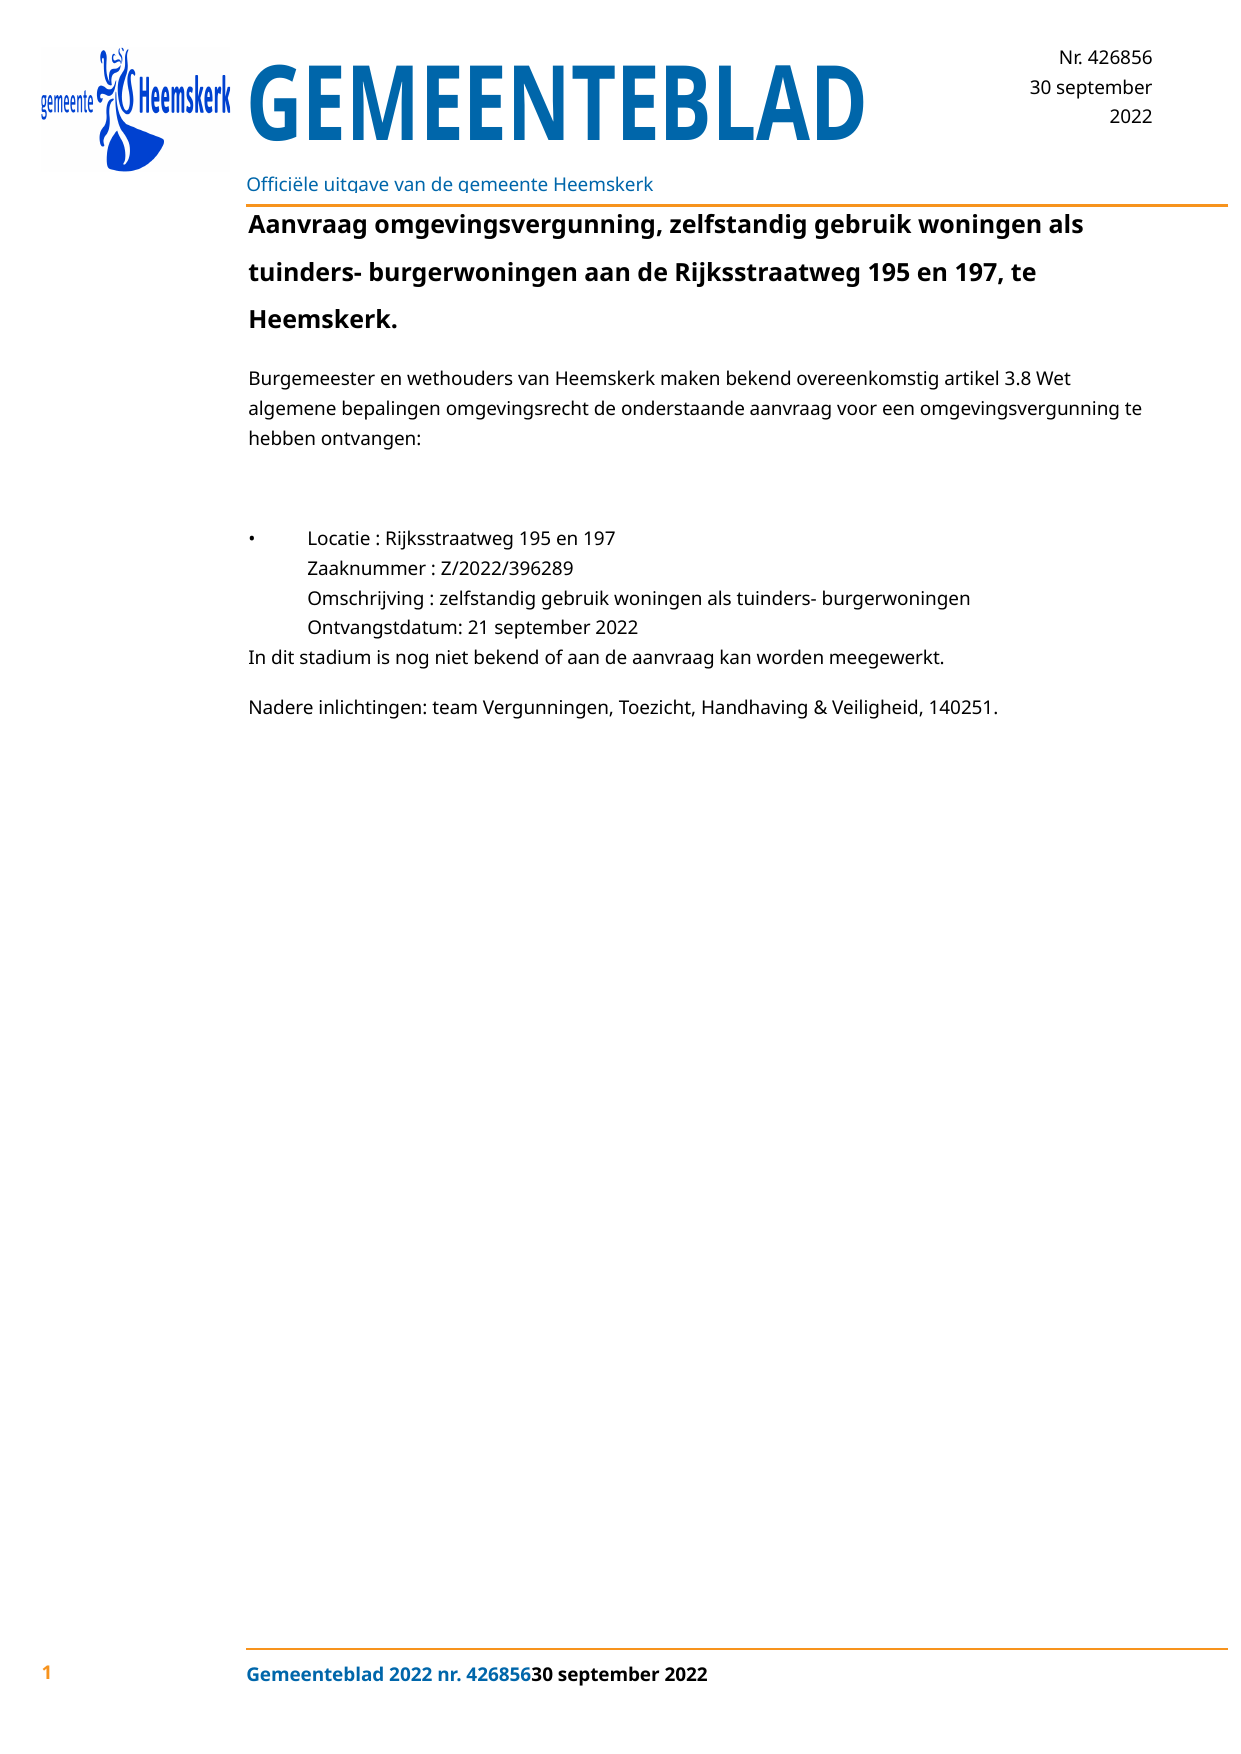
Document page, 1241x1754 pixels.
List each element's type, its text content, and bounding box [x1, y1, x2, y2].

text In dit stadium is nog niet bekend of aan de aanvraag kan worden meegewerkt. [248, 644, 1152, 669]
list Ontvangstdatum: 21 september 2022 [248, 614, 1152, 640]
list Zaaknummer : Z/2022/396289 [248, 555, 1152, 581]
list Locatie : Rijksstraatweg 195 en 197 [248, 526, 1152, 551]
list Omschrijving : zelfstandig gebruik woningen als tuinders- burgerwoningen [248, 585, 1152, 610]
text Nadere inlichtingen: team Vergunningen, Toezicht, Handhaving & Veiligheid, 140251. [248, 694, 1152, 720]
text Burgemeester en wethouders van Heemskerk maken bekend overeenkomstig artikel 3.8 Wet algemene bepalingen omgevingsrecht de onderstaande aanvraag voor een omgevingsvergunning te hebben ontvangen: [248, 366, 1152, 450]
text Aanvraag omgevingsvergunning, zelfstandig gebruik woningen als tuinders- burgerwoningen aan de Rijksstraatweg 195 en 197, te Heemskerk. [248, 207, 1152, 336]
picture [41, 47, 231, 172]
